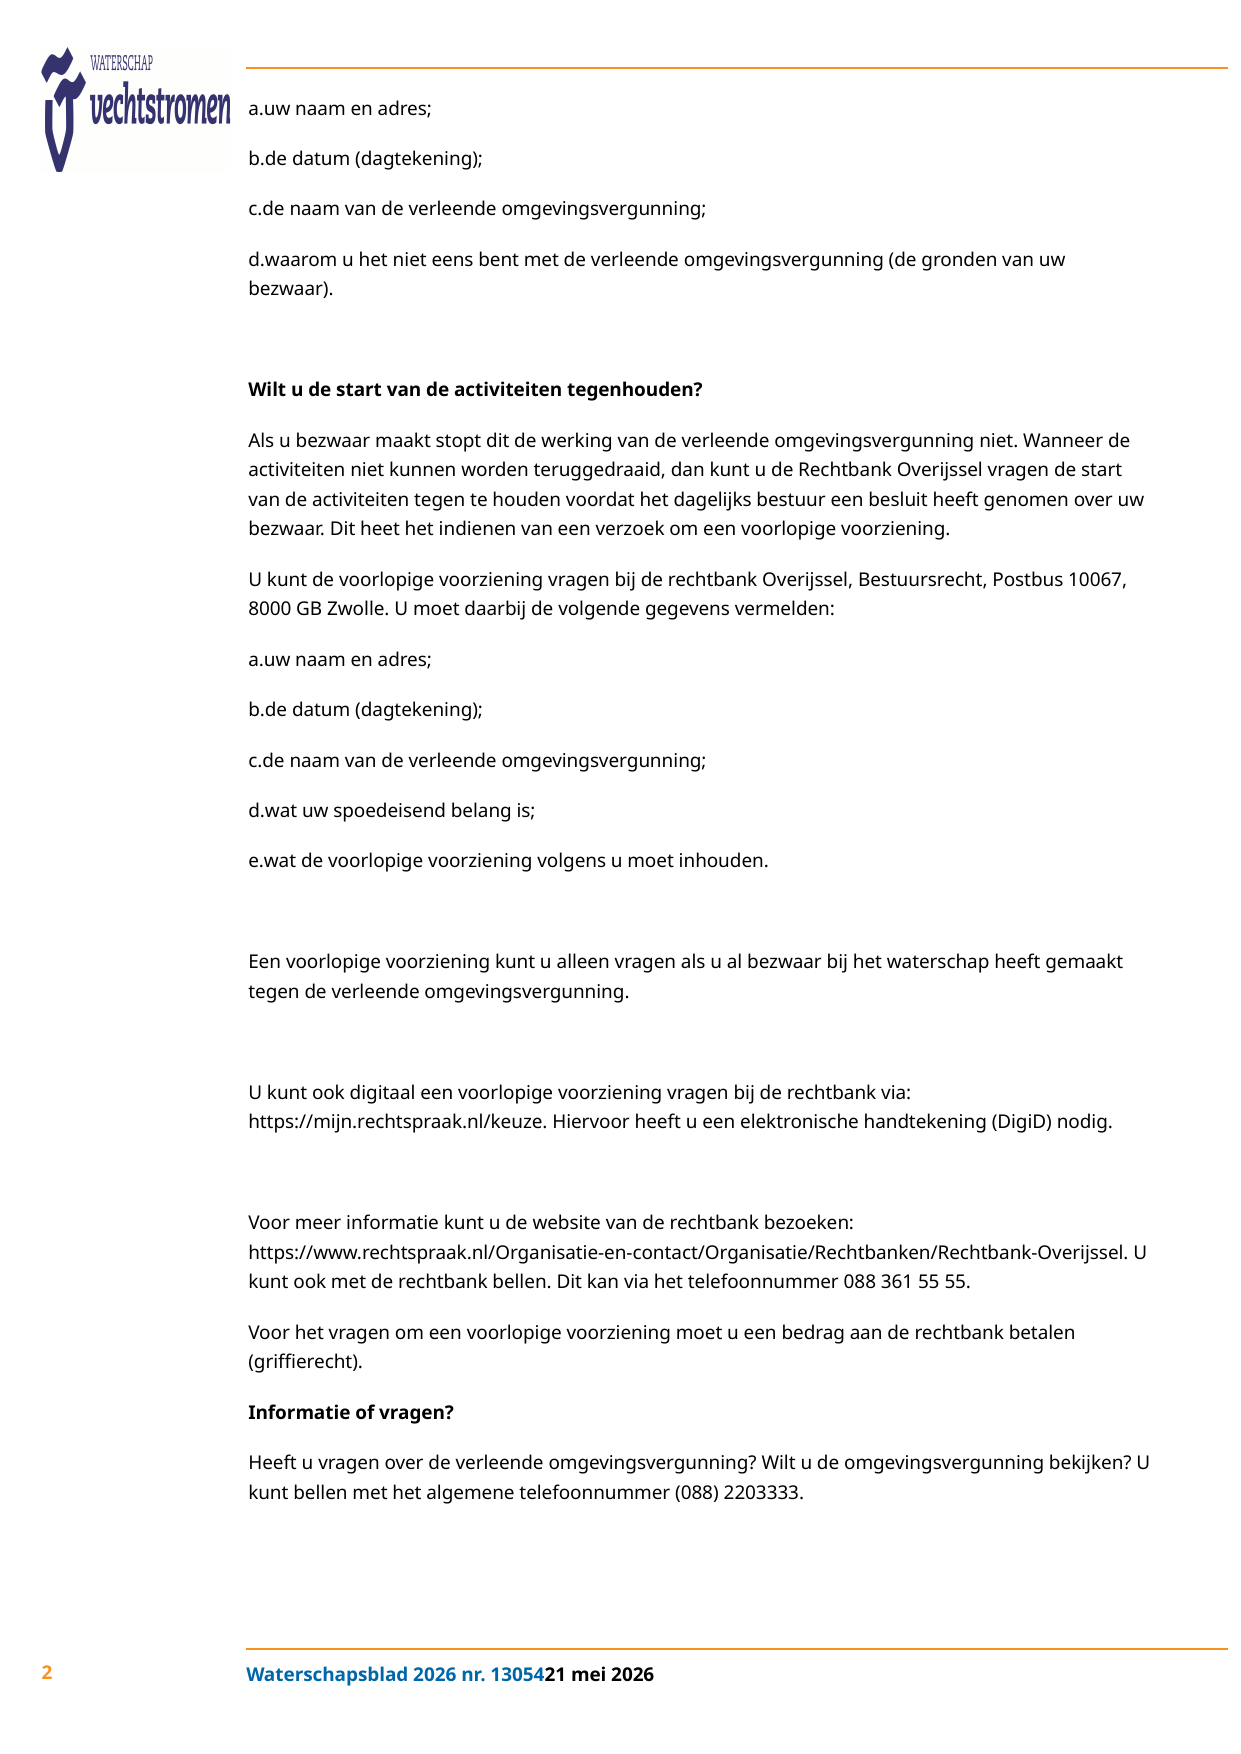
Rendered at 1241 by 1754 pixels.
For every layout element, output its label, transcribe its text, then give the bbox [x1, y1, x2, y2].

text U kunt de voorlopige voorziening vragen bij de rechtbank Overijssel, Bestuursrecht, Postbus 10067, 8000 GB Zwolle. U moet daarbij de volgende gegevens vermelden: [248, 566, 1152, 621]
text U kunt ook digitaal een voorlopige voorziening vragen bij de rechtbank via: https://mijn.rechtspraak.nl/keuze. Hiervoor heeft u een elektronische handtekening (DigiD) nodig. [248, 1079, 1152, 1134]
text Wilt u de start van de activiteiten tegenhouden? [248, 376, 1152, 402]
text b.de datum (dagtekening); [248, 145, 1152, 171]
text Een voorlopige voorziening kunt u alleen vragen als u al bezwaar bij het waterschap heeft gemaakt tegen de verleende omgevingsvergunning. [248, 948, 1152, 1004]
text e.wat de voorlopige voorziening volgens u moet inhouden. [248, 848, 1152, 873]
text d.wat uw spoedeisend belang is; [248, 797, 1152, 823]
text d.waarom u het niet eens bent met de verleende omgevingsvergunning (de gronden van uw bezwaar). [248, 246, 1152, 301]
text a.uw naam en adres; [248, 95, 1152, 121]
text Voor meer informatie kunt u de website van de rechtbank bezoeken: https://www.rechtspraak.nl/Organisatie-en-contact/Organisatie/Rechtbanken/Rechtbank-Overijssel. U kunt ook met de rechtbank bellen. Dit kan via het telefoonnummer 088 361 55 55. [248, 1209, 1152, 1294]
text Als u bezwaar maakt stopt dit de werking van de verleende omgevingsvergunning niet. Wanneer de activiteiten niet kunnen worden teruggedraaid, dan kunt u de Rechtbank Overijssel vragen de start van de activiteiten tegen te houden voordat het dagelijks bestuur een besluit heeft genomen over uw bezwaar. Dit heet het indienen van een verzoek om een voorlopige voorziening. [248, 427, 1152, 541]
text Informatie of vragen? [248, 1399, 1152, 1425]
text b.de datum (dagtekening); [248, 696, 1152, 722]
text a.uw naam en adres; [248, 646, 1152, 672]
text Heeft u vragen over de verleende omgevingsvergunning? Wilt u de omgevingsvergunning bekijken? U kunt bellen met het algemene telefoonnummer (088) 2203333. [248, 1449, 1152, 1505]
text c.de naam van de verleende omgevingsvergunning; [248, 196, 1152, 221]
text Voor het vragen om een voorlopige voorziening moet u een bedrag aan de rechtbank betalen (griffierecht). [248, 1319, 1152, 1374]
picture [41, 47, 231, 172]
text c.de naam van de verleende omgevingsvergunning; [248, 747, 1152, 773]
